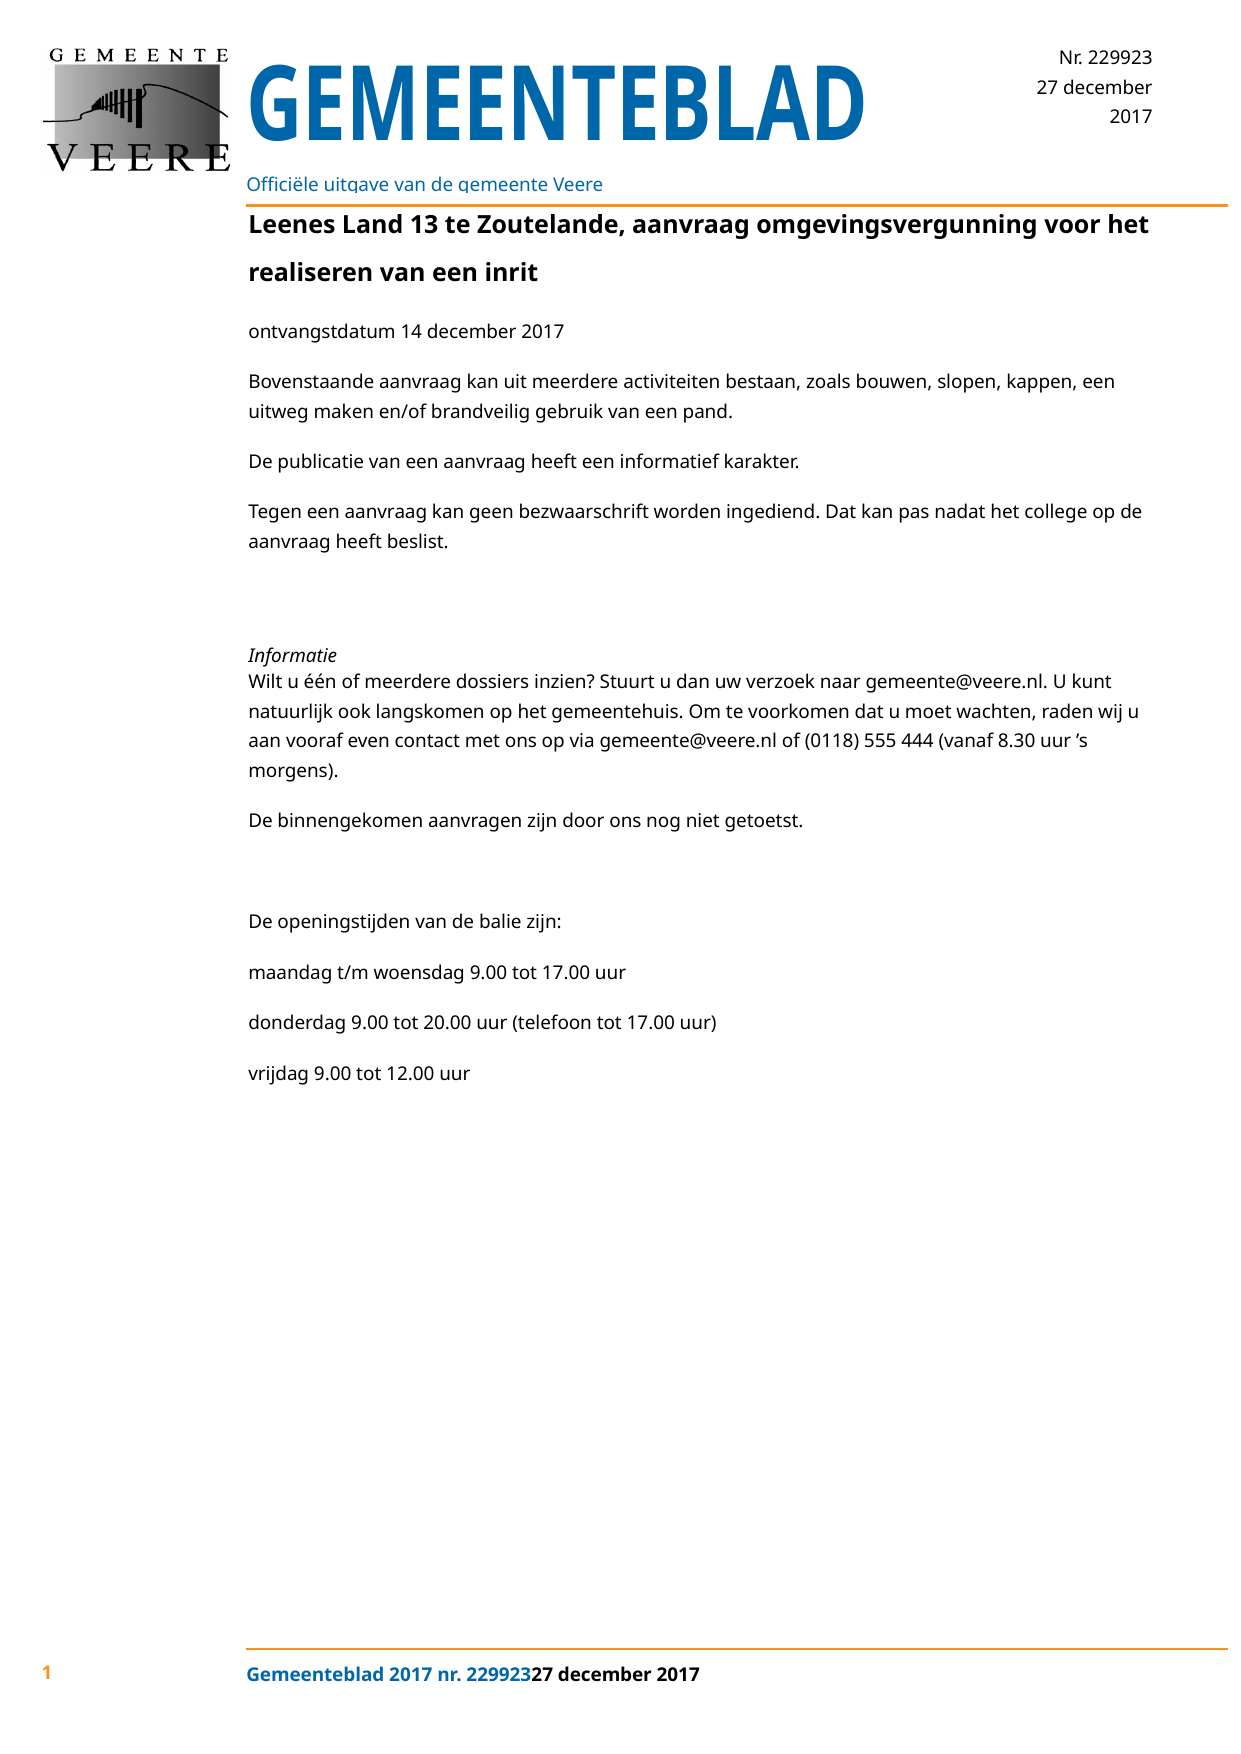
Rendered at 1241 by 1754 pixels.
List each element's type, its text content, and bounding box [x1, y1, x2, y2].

text ontvangstdatum 14 december 2017 [248, 318, 1152, 344]
text Tegen een aanvraag kan geen bezwaarschrift worden ingediend. Dat kan pas nadat het college op de aanvraag heeft beslist. [248, 499, 1152, 554]
text De publicatie van een aanvraag heeft een informatief karakter. [248, 448, 1152, 474]
text maandag t/m woensdag 9.00 tot 17.00 uur [248, 959, 1152, 984]
text donderdag 9.00 tot 20.00 uur (telefoon tot 17.00 uur) [248, 1009, 1152, 1035]
text De binnengekomen aanvragen zijn door ons nog niet getoetst. [248, 808, 1152, 833]
text Bovenstaande aanvraag kan uit meerdere activiteiten bestaan, zoals bouwen, slopen, kappen, een uitweg maken en/of brandveilig gebruik van een pand. [248, 368, 1152, 424]
text vrijdag 9.00 tot 12.00 uur [248, 1060, 1152, 1085]
text Informatie [248, 643, 1152, 668]
text Leenes Land 13 te Zoutelande, aanvraag omgevingsvergunning voor het realiseren van een inrit [248, 207, 1152, 288]
text Wilt u één of meerdere dossiers inzien? Stuurt u dan uw verzoek naar gemeente@veere.nl. U kunt natuurlijk ook langskomen op het gemeentehuis. Om te voorkomen dat u moet wachten, raden wij u aan vooraf even contact met ons op via gemeente@veere.nl of (0118) 555 444 (vanaf 8.30 uur ’s morgens). [248, 668, 1152, 783]
picture [41, 47, 231, 172]
text De openingstijden van de balie zijn: [248, 908, 1152, 934]
